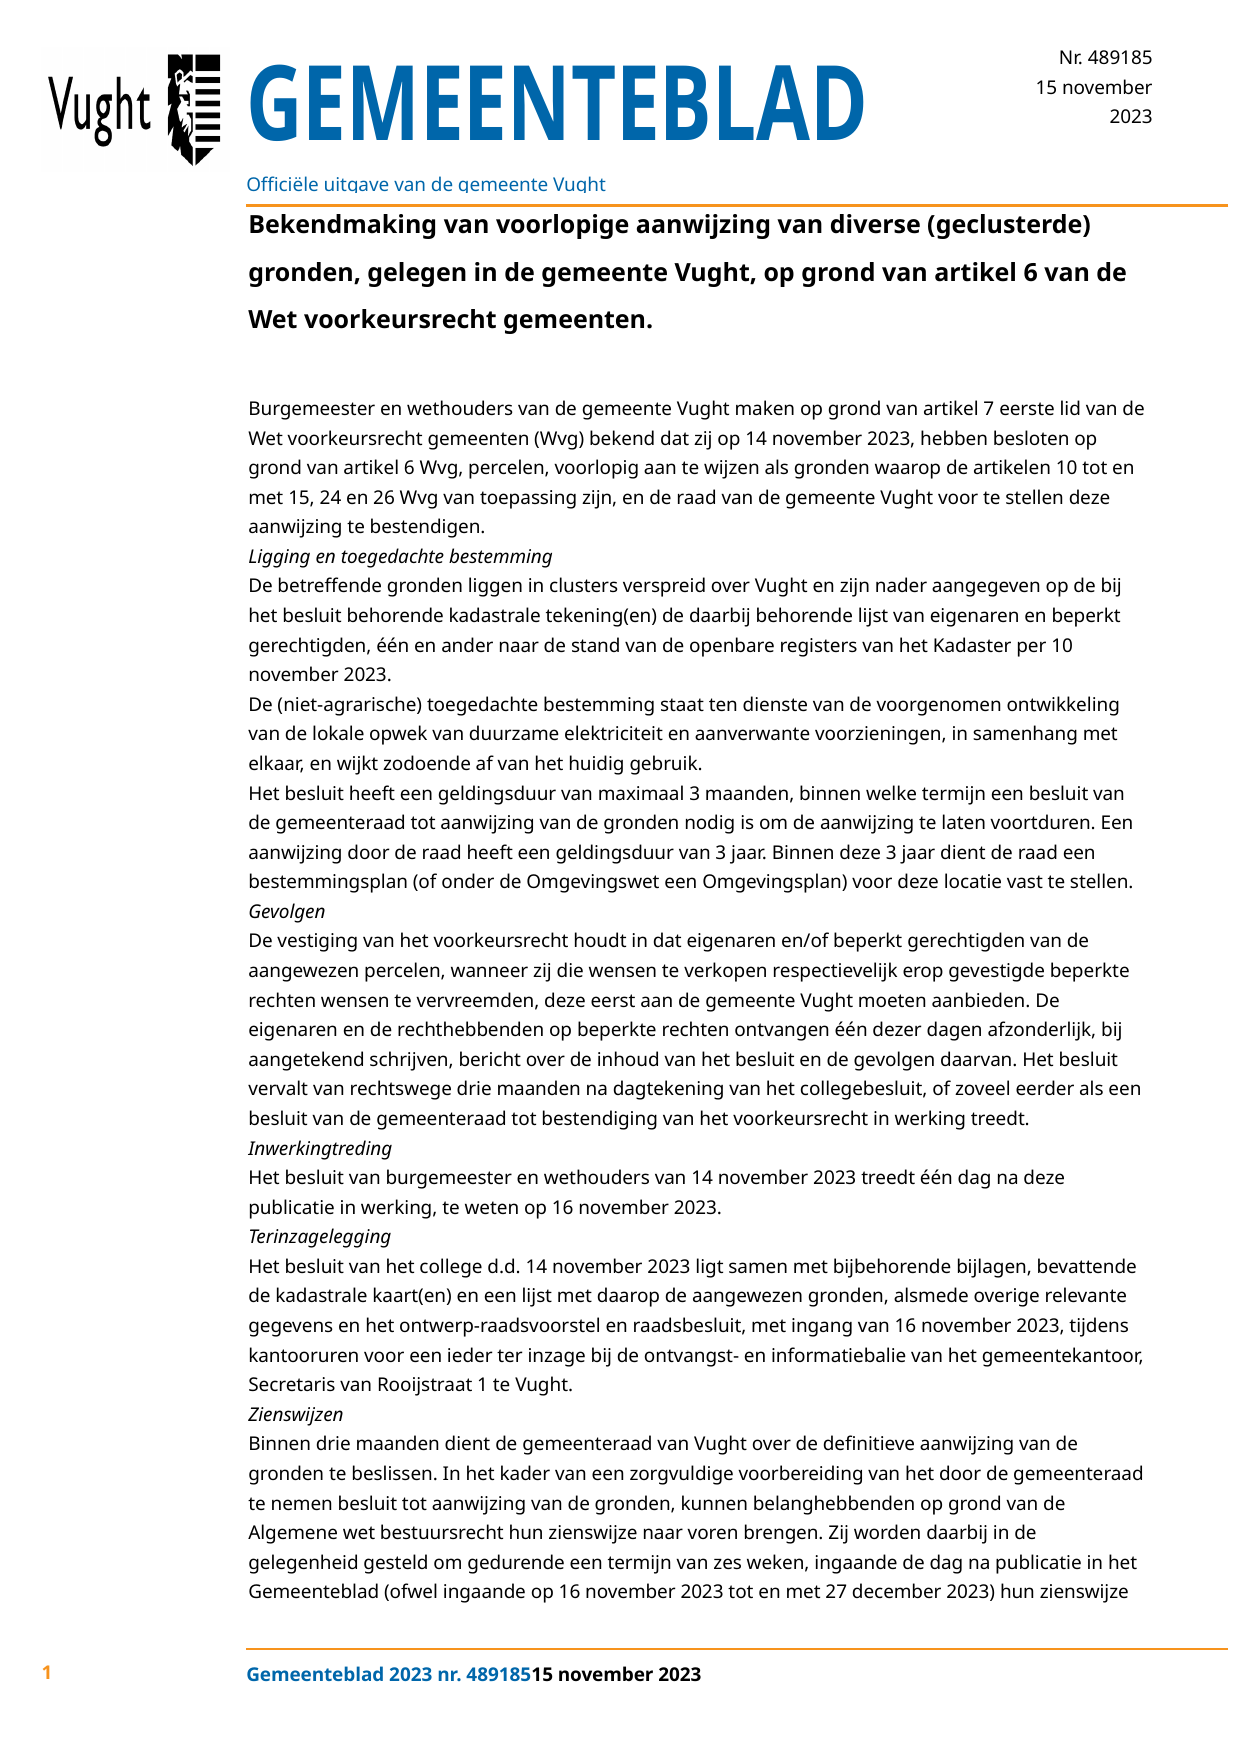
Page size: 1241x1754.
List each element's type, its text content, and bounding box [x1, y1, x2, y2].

text Burgemeester en wethouders van de gemeente Vught maken op grond van artikel 7 eerste lid van de Wet voorkeursrecht gemeenten (Wvg) bekend dat zij op 14 november 2023, hebben besloten op grond van artikel 6 Wvg, percelen, voorlopig aan te wijzen als gronden waarop de artikelen 10 tot en met 15, 24 en 26 Wvg van toepassing zijn, en de raad van de gemeente Vught voor te stellen deze aanwijzing te bestendigen. [248, 395, 1152, 539]
text Terinzagelegging [248, 1223, 1152, 1249]
text publicatie in werking, te weten op 16 november 2023. [248, 1194, 1152, 1219]
text Ligging en toegedachte bestemming [248, 543, 1152, 569]
text De vestiging van het voorkeursrecht houdt in dat eigenaren en/of beperkt gerechtigden van de aangewezen percelen, wanneer zij die wensen te verkopen respectievelijk erop gevestigde beperkte rechten wensen te vervreemden, deze eerst aan de gemeente Vught moeten aanbieden. De eigenaren en de rechthebbenden op beperkte rechten ontvangen één dezer dagen afzonderlijk, bij aangetekend schrijven, bericht over de inhoud van het besluit en de gevolgen daarvan. Het besluit vervalt van rechtswege drie maanden na dagtekening van het collegebesluit, of zoveel eerder als een besluit van de gemeenteraad tot bestendiging van het voorkeursrecht in werking treedt. [248, 928, 1152, 1131]
text Bekendmaking van voorlopige aanwijzing van diverse (geclusterde) gronden, gelegen in de gemeente Vught, op grond van artikel 6 van de Wet voorkeursrecht gemeenten. [248, 207, 1152, 336]
text Gevolgen [248, 898, 1152, 924]
text Zienswijzen [248, 1401, 1152, 1427]
text De betreffende gronden liggen in clusters verspreid over Vught en zijn nader aangegeven op de bij het besluit behorende kadastrale tekening(en) de daarbij behorende lijst van eigenaren en beperkt gerechtigden, één en ander naar de stand van de openbare registers van het Kadaster per 10 november 2023. [248, 573, 1152, 687]
text Binnen drie maanden dient de gemeenteraad van Vught over de definitieve aanwijzing van de gronden te beslissen. In het kader van een zorgvuldige voorbereiding van het door de gemeenteraad te nemen besluit tot aanwijzing van de gronden, kunnen belanghebbenden op grond van de Algemene wet bestuursrecht hun zienswijze naar voren brengen. Zij worden daarbij in de gelegenheid gesteld om gedurende een termijn van zes weken, ingaande de dag na publicatie in het Gemeenteblad (ofwel ingaande op 16 november 2023 tot en met 27 december 2023) hun zienswijze [248, 1431, 1152, 1604]
text Het besluit van het college d.d. 14 november 2023 ligt samen met bijbehorende bijlagen, bevattende de kadastrale kaart(en) en een lijst met daarop de aangewezen gronden, alsmede overige relevante gegevens en het ontwerp-raadsvoorstel en raadsbesluit, met ingang van 16 november 2023, tijdens kantooruren voor een ieder ter inzage bij de ontvangst- en informatiebalie van het gemeentekantoor, Secretaris van Rooijstraat 1 te Vught. [248, 1253, 1152, 1397]
text Het besluit van burgemeester en wethouders van 14 november 2023 treedt één dag na deze [248, 1164, 1152, 1190]
text De (niet-agrarische) toegedachte bestemming staat ten dienste van de voorgenomen ontwikkeling van de lokale opwek van duurzame elektriciteit en aanverwante voorzieningen, in samenhang met elkaar, en wijkt zodoende af van het huidig gebruik. [248, 691, 1152, 776]
text Inwerkingtreding [248, 1135, 1152, 1160]
picture [41, 47, 231, 172]
text Het besluit heeft een geldingsduur van maximaal 3 maanden, binnen welke termijn een besluit van de gemeenteraad tot aanwijzing van de gronden nodig is om de aanwijzing te laten voortduren. Een aanwijzing door de raad heeft een geldingsduur van 3 jaar. Binnen deze 3 jaar dient de raad een bestemmingsplan (of onder de Omgevingswet een Omgevingsplan) voor deze locatie vast te stellen. [248, 780, 1152, 894]
